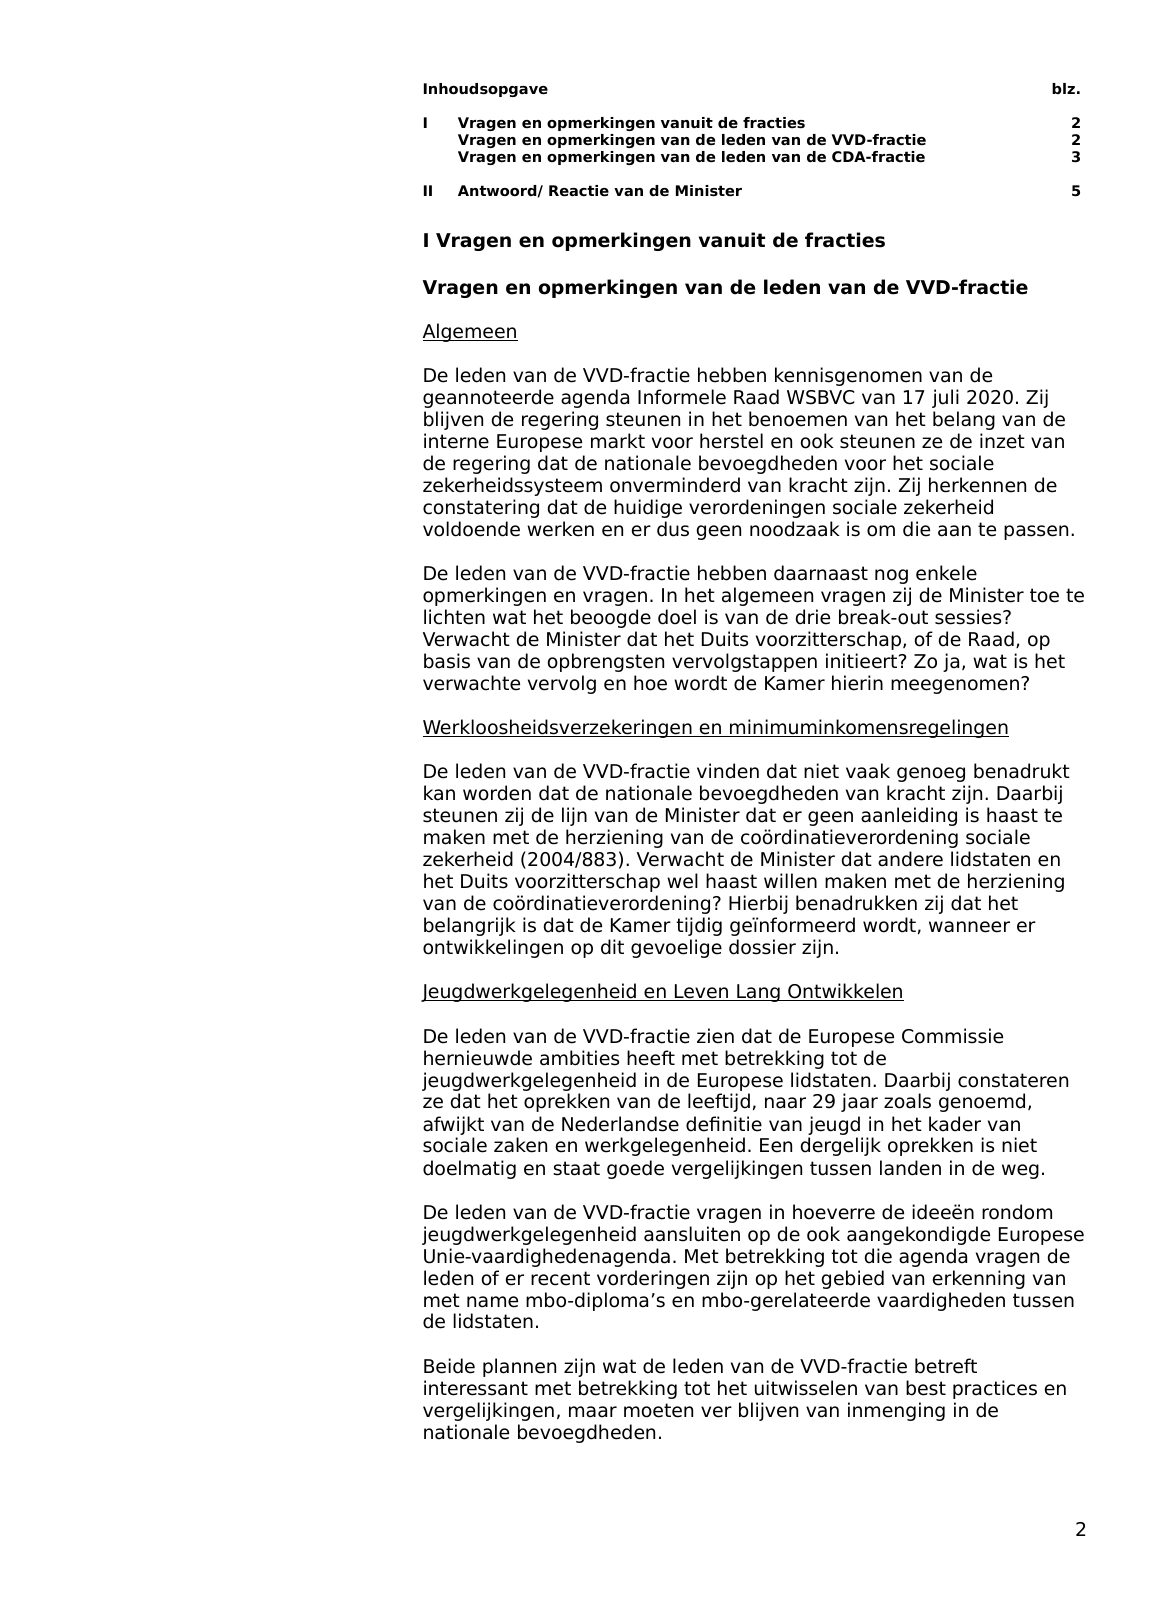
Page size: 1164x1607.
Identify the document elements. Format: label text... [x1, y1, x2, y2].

table_cell 2 [1028, 115, 1087, 132]
table_cell [1028, 166, 1087, 183]
table_cell [422, 166, 452, 183]
subtitle I Vragen en opmerkingen vanuit de fracties [422, 230, 1087, 252]
table_cell [422, 149, 452, 166]
table_cell [1028, 98, 1087, 115]
table_cell 3 [1028, 149, 1087, 166]
table_cell Vragen en opmerkingen van de leden van de VVD-fractie [452, 132, 1028, 149]
table_cell [422, 98, 452, 115]
table_cell Antwoord/ Reactie van de Minister [452, 183, 1028, 200]
text De leden van de VVD-fractie vragen in hoeverre de ideeën rondom jeugdwerkgelegenheid aansluiten op de ook aangekondigde Europese Unie-vaardighedenagenda. Met betrekking tot die agenda vragen de leden of er recent vorderingen zijn op het gebied van erkenning van met name mbo-diploma’s en mbo-gerelateerde vaardigheden tussen de lidstaten. [422, 1202, 1087, 1333]
table_cell [422, 132, 452, 149]
text Beide plannen zijn wat de leden van de VVD-fractie betreft interessant met betrekking tot het uitwisselen van best practices en vergelijkingen, maar moeten ver blijven van inmenging in de nationale bevoegdheden. [422, 1356, 1087, 1443]
table_cell Vragen en opmerkingen vanuit de fracties [452, 115, 1028, 132]
subtitle Algemeen [422, 321, 1087, 343]
table_cell II [422, 183, 452, 200]
subtitle Vragen en opmerkingen van de leden van de VVD-fractie [422, 277, 1087, 299]
text De leden van de VVD-fractie hebben daarnaast nog enkele opmerkingen en vragen. In het algemeen vragen zij de Minister toe te lichten wat het beoogde doel is van de drie break-out sessies? Verwacht de Minister dat het Duits voorzitterschap, of de Raad, op basis van de opbrengsten vervolgstappen initieert? Zo ja, wat is het verwachte vervolg en hoe wordt de Kamer hierin meegenomen? [422, 563, 1087, 695]
table_cell [452, 98, 1028, 115]
table_cell 5 [1028, 183, 1087, 200]
subtitle Jeugdwerkgelegenheid en Leven Lang Ontwikkelen [422, 981, 1087, 1003]
table_header Inhoudsopgave [422, 81, 1028, 98]
table_cell Vragen en opmerkingen van de leden van de CDA-fractie [452, 149, 1028, 166]
text De leden van de VVD-fractie hebben kennisgenomen van de geannoteerde agenda Informele Raad WSBVC van 17 juli 2020. Zij blijven de regering steunen in het benoemen van het belang van de interne Europese markt voor herstel en ook steunen ze de inzet van de regering dat de nationale bevoegdheden voor het sociale zekerheidssysteem onverminderd van kracht zijn. Zij herkennen de constatering dat de huidige verordeningen sociale zekerheid voldoende werken en er dus geen noodzaak is om die aan te passen. [422, 365, 1087, 541]
text De leden van de VVD-fractie zien dat de Europese Commissie hernieuwde ambities heeft met betrekking tot de jeugdwerkgelegenheid in de Europese lidstaten. Daarbij constateren ze dat het oprekken van de leeftijd, naar 29 jaar zoals genoemd, afwijkt van de Nederlandse definitie van jeugd in het kader van sociale zaken en werkgelegenheid. Een dergelijk oprekken is niet doelmatig en staat goede vergelijkingen tussen landen in de weg. [422, 1026, 1087, 1179]
table_cell I [422, 115, 452, 132]
subtitle Werkloosheidsverzekeringen en minimuminkomensregelingen [422, 717, 1087, 739]
table_cell [452, 166, 1028, 183]
table_header blz. [1028, 81, 1087, 98]
table_cell 2 [1028, 132, 1087, 149]
text De leden van de VVD-fractie vinden dat niet vaak genoeg benadrukt kan worden dat de nationale bevoegdheden van kracht zijn. Daarbij steunen zij de lijn van de Minister dat er geen aanleiding is haast te maken met de herziening van de coördinatieverordening sociale zekerheid (2004/883). Verwacht de Minister dat andere lidstaten en het Duits voorzitterschap wel haast willen maken met de herziening van de coördinatieverordening? Hierbij benadrukken zij dat het belangrijk is dat de Kamer tijdig geïnformeerd wordt, wanneer er ontwikkelingen op dit gevoelige dossier zijn. [422, 761, 1087, 959]
